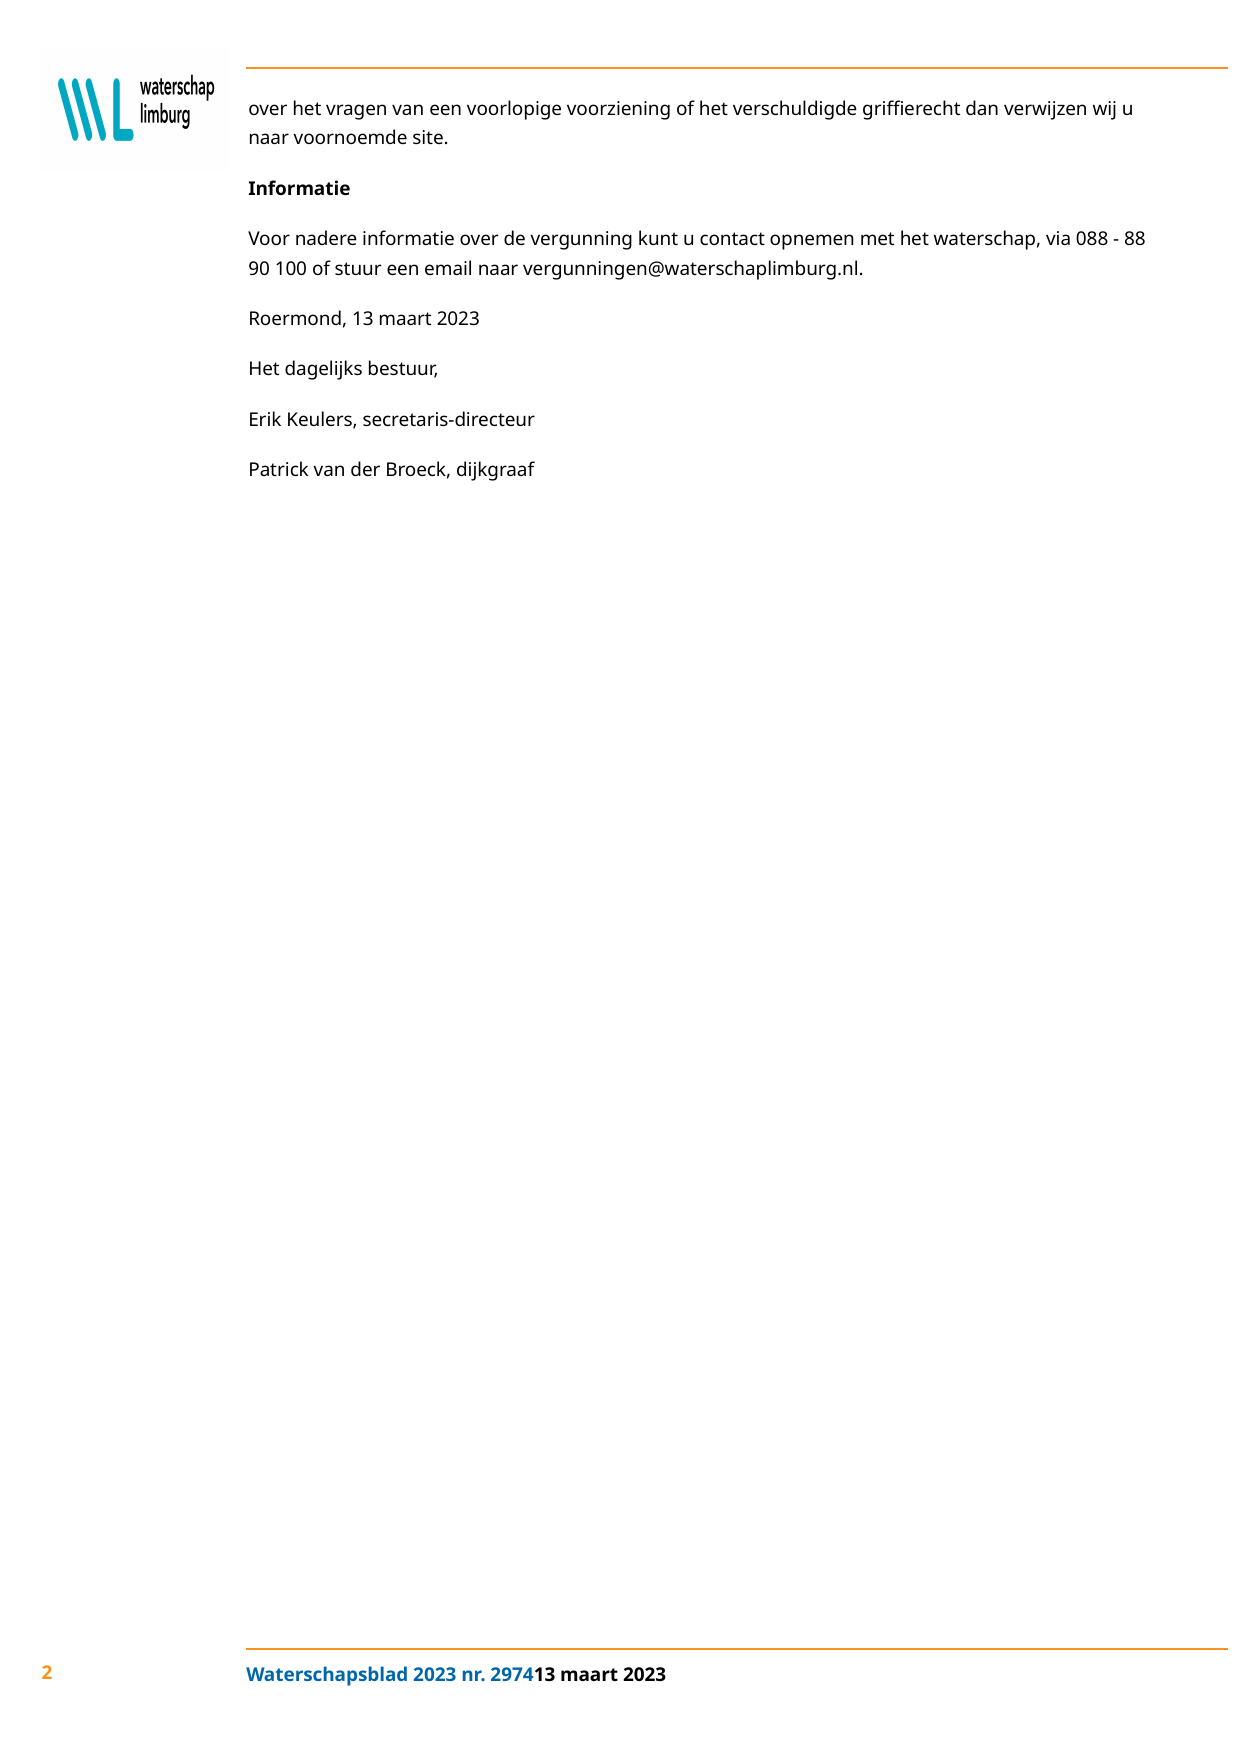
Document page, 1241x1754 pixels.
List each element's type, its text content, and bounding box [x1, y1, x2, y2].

text Informatie [248, 175, 1152, 201]
text over het vragen van een voorlopige voorziening of het verschuldigde griffierecht dan verwijzen wij u naar voornoemde site. [248, 95, 1152, 150]
text Erik Keulers, secretaris-directeur [248, 406, 1152, 432]
text Roermond, 13 maart 2023 [248, 305, 1152, 331]
text Het dagelijks bestuur, [248, 356, 1152, 381]
text Patrick van der Broeck, dijkgraaf [248, 456, 1152, 482]
picture [41, 47, 231, 172]
text Voor nadere informatie over de vergunning kunt u contact opnemen met het waterschap, via 088 - 88 90 100 of stuur een email naar vergunningen@waterschaplimburg.nl. [248, 225, 1152, 281]
